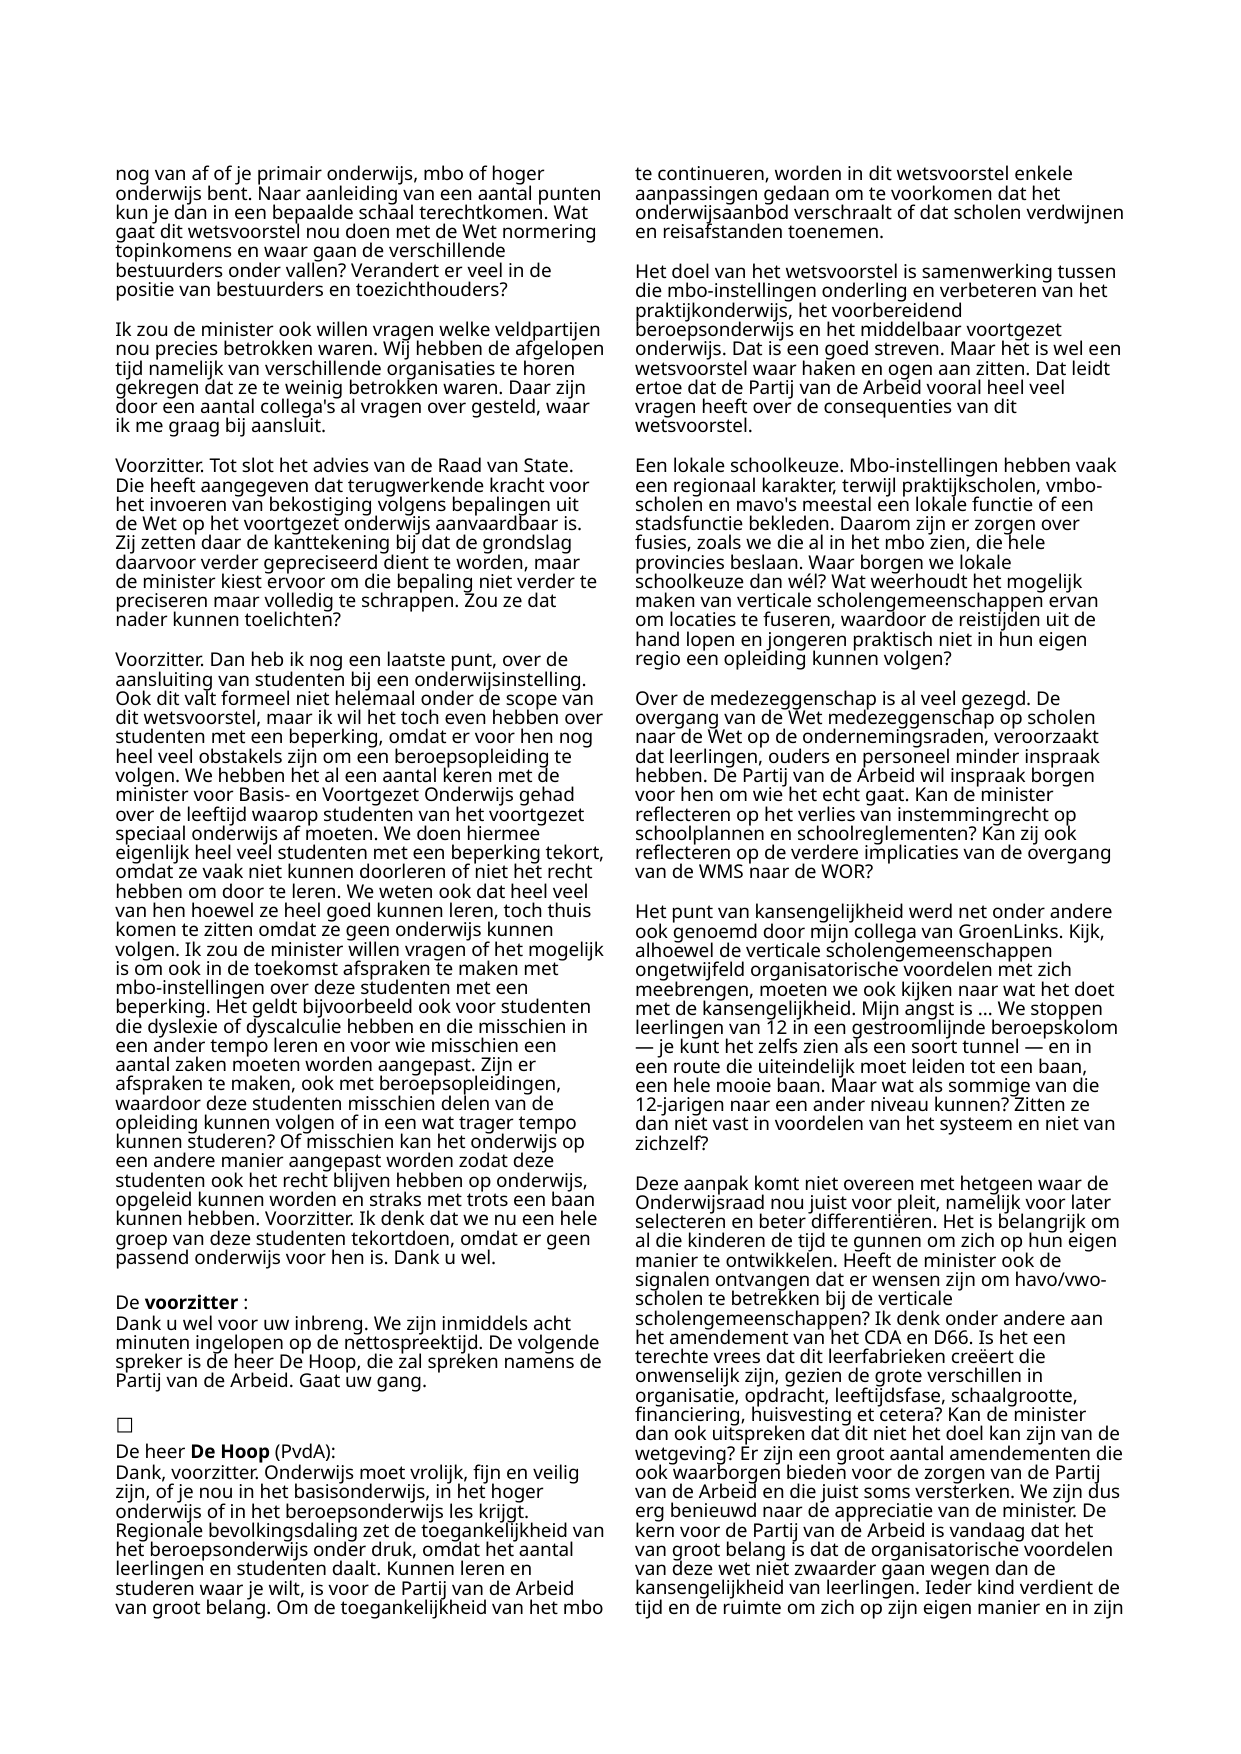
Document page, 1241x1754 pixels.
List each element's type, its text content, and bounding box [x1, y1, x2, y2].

text Over de medezeggenschap is al veel gezegd. De overgang van de Wet medezeggenschap op scholen naar de Wet op de ondernemingsraden, veroorzaakt dat leerlingen, ouders en personeel minder inspraak hebben. De Partij van de Arbeid wil inspraak borgen voor hen om wie het echt gaat. Kan de minister reflecteren op het verlies van instemmingrecht op schoolplannen en schoolreglementen? Kan zij ook reflecteren op de verdere implicaties van de overgang van de WMS naar de WOR? [635, 690, 1125, 883]
text Deze aanpak komt niet overeen met hetgeen waar de Onderwijsraad nou juist voor pleit, namelijk voor later selecteren en beter differentiëren. Het is belangrijk om al die kinderen de tijd te gunnen om zich op hun eigen manier te ontwikkelen. Heeft de minister ook de signalen ontvangen dat er wensen zijn om havo/vwo-scholen te betrekken bij de verticale scholengemeenschappen? Ik denk onder andere aan het amendement van het CDA en D66. Is het een terechte vrees dat dit leerfabrieken creëert die onwenselijk zijn, gezien de grote verschillen in organisatie, opdracht, leeftijdsfase, schaalgrootte, financiering, huisvesting et cetera? Kan de minister dan ook uitspreken dat dit niet het doel kan zijn van de wetgeving? Er zijn een groot aantal amendementen die ook waarborgen bieden voor de zorgen van de Partij van de Arbeid en die juist soms versterken. We zijn dus erg benieuwd naar de appreciatie van de minister. De kern voor de Partij van de Arbeid is vandaag dat het van groot belang is dat de organisatorische voordelen van deze wet niet zwaarder gaan wegen dan de kansengelijkheid van leerlingen. Ieder kind verdient de tijd en de ruimte om zich op zijn eigen manier en in zijn [635, 1175, 1125, 1618]
text De voorzitter : [115, 1289, 605, 1315]
text nog van af of je primair onderwijs, mbo of hoger onderwijs bent. Naar aanleiding van een aantal punten kun je dan in een bepaalde schaal terechtkomen. Wat gaat dit wetsvoorstel nou doen met de Wet normering topinkomens en waar gaan de verschillende bestuurders onder vallen? Verandert er veel in de positie van bestuurders en toezichthouders? [115, 165, 605, 300]
text Dank, voorzitter. Onderwijs moet vrolijk, fijn en veilig zijn, of je nou in het basisonderwijs, in het hoger onderwijs of in het beroepsonderwijs les krijgt. Regionale bevolkingsdaling zet de toegankelijkheid van het beroepsonderwijs onder druk, omdat het aantal leerlingen en studenten daalt. Kunnen leren en studeren waar je wilt, is voor de Partij van de Arbeid van groot belang. Om de toegankelijkheid van het mbo [115, 1464, 605, 1618]
text De heer De Hoop (PvdA): [115, 1438, 605, 1464]
text te continueren, worden in dit wetsvoorstel enkele aanpassingen gedaan om te voorkomen dat het onderwijsaanbod verschraalt of dat scholen verdwijnen en reisafstanden toenemen. [635, 165, 1125, 242]
text Voorzitter. Tot slot het advies van de Raad van State. Die heeft aangegeven dat terugwerkende kracht voor het invoeren van bekostiging volgens bepalingen uit de Wet op het voortgezet onderwijs aanvaardbaar is. Zij zetten daar de kanttekening bij dat de grondslag daarvoor verder gepreciseerd dient te worden, maar de minister kiest ervoor om die bepaling niet verder te preciseren maar volledig te schrappen. Zou ze dat nader kunnen toelichten? [115, 457, 605, 631]
text Het punt van kansengelijkheid werd net onder andere ook genoemd door mijn collega van GroenLinks. Kijk, alhoewel de verticale scholengemeenschappen ongetwijfeld organisatorische voordelen met zich meebrengen, moeten we ook kijken naar wat het doet met de kansengelijkheid. Mijn angst is … We stoppen leerlingen van 12 in een gestroomlijnde beroepskolom — je kunt het zelfs zien als een soort tunnel — en in een route die uiteindelijk moet leiden tot een baan, een hele mooie baan. Maar wat als sommige van die 12-jarigen naar een ander niveau kunnen? Zitten ze dan niet vast in voordelen van het systeem en niet van zichzelf? [635, 903, 1125, 1154]
text Een lokale schoolkeuze. Mbo-instellingen hebben vaak een regionaal karakter, terwijl praktijkscholen, vmbo-scholen en mavo's meestal een lokale functie of een stadsfunctie bekleden. Daarom zijn er zorgen over fusies, zoals we die al in het mbo zien, die hele provincies beslaan. Waar borgen we lokale schoolkeuze dan wél? Wat weerhoudt het mogelijk maken van verticale scholengemeenschappen ervan om locaties te fuseren, waardoor de reistijden uit de hand lopen en jongeren praktisch niet in hun eigen regio een opleiding kunnen volgen? [635, 457, 1125, 669]
text Dank u wel voor uw inbreng. We zijn inmiddels acht minuten ingelopen op de nettospreektijd. De volgende spreker is de heer De Hoop, die zal spreken namens de Partij van de Arbeid. Gaat uw gang. [115, 1315, 605, 1392]
text Ik zou de minister ook willen vragen welke veldpartijen nou precies betrokken waren. Wij hebben de afgelopen tijd namelijk van verschillende organisaties te horen gekregen dat ze te weinig betrokken waren. Daar zijn door een aantal collega's al vragen over gesteld, waar ik me graag bij aansluit. [115, 321, 605, 437]
text Voorzitter. Dan heb ik nog een laatste punt, over de aansluiting van studenten bij een onderwijsinstelling. Ook dit valt formeel niet helemaal onder de scope van dit wetsvoorstel, maar ik wil het toch even hebben over studenten met een beperking, omdat er voor hen nog heel veel obstakels zijn om een beroepsopleiding te volgen. We hebben het al een aantal keren met de minister voor Basis- en Voortgezet Onderwijs gehad over de leeftijd waarop studenten van het voortgezet speciaal onderwijs af moeten. We doen hiermee eigenlijk heel veel studenten met een beperking tekort, omdat ze vaak niet kunnen doorleren of niet het recht hebben om door te leren. We weten ook dat heel veel van hen hoewel ze heel goed kunnen leren, toch thuis komen te zitten omdat ze geen onderwijs kunnen volgen. Ik zou de minister willen vragen of het mogelijk is om ook in de toekomst afspraken te maken met mbo-instellingen over deze studenten met een beperking. Het geldt bijvoorbeeld ook voor studenten die dyslexie of dyscalculie hebben en die misschien in een ander tempo leren en voor wie misschien een aantal zaken moeten worden aangepast. Zijn er afspraken te maken, ook met beroepsopleidingen, waardoor deze studenten misschien delen van de opleiding kunnen volgen of in een wat trager tempo kunnen studeren? Of misschien kan het onderwijs op een andere manier aangepast worden zodat deze studenten ook het recht blijven hebben op onderwijs, opgeleid kunnen worden en straks met trots een baan kunnen hebben. Voorzitter. Ik denk dat we nu een hele groep van deze studenten tekortdoen, omdat er geen passend onderwijs voor hen is. Dank u wel. [115, 651, 605, 1268]
text ⬜ [115, 1413, 605, 1438]
text Het doel van het wetsvoorstel is samenwerking tussen die mbo-instellingen onderling en verbeteren van het praktijkonderwijs, het voorbereidend beroepsonderwijs en het middelbaar voortgezet onderwijs. Dat is een goed streven. Maar het is wel een wetsvoorstel waar haken en ogen aan zitten. Dat leidt ertoe dat de Partij van de Arbeid vooral heel veel vragen heeft over de consequenties van dit wetsvoorstel. [635, 263, 1125, 437]
